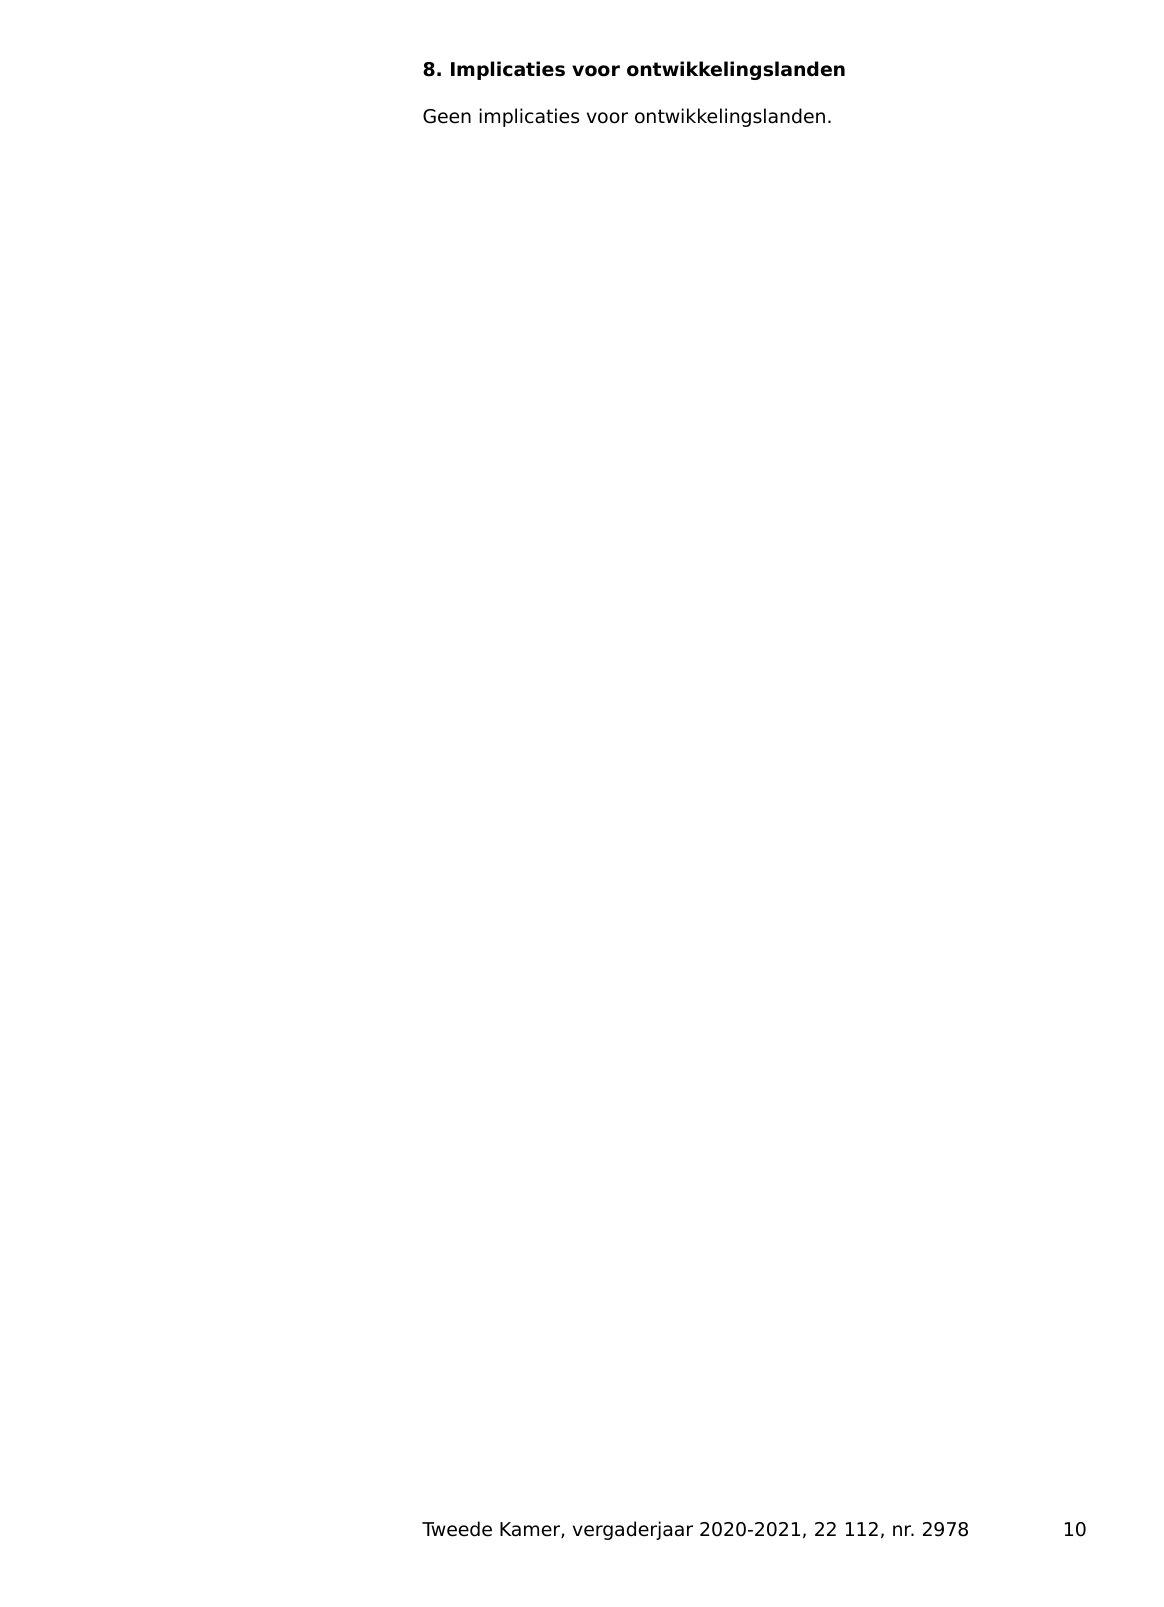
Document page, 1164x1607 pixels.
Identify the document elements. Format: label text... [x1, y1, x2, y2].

subtitle 8. Implicaties voor ontwikkelingslanden [422, 59, 1087, 81]
text Geen implicaties voor ontwikkelingslanden. [422, 106, 1087, 128]
